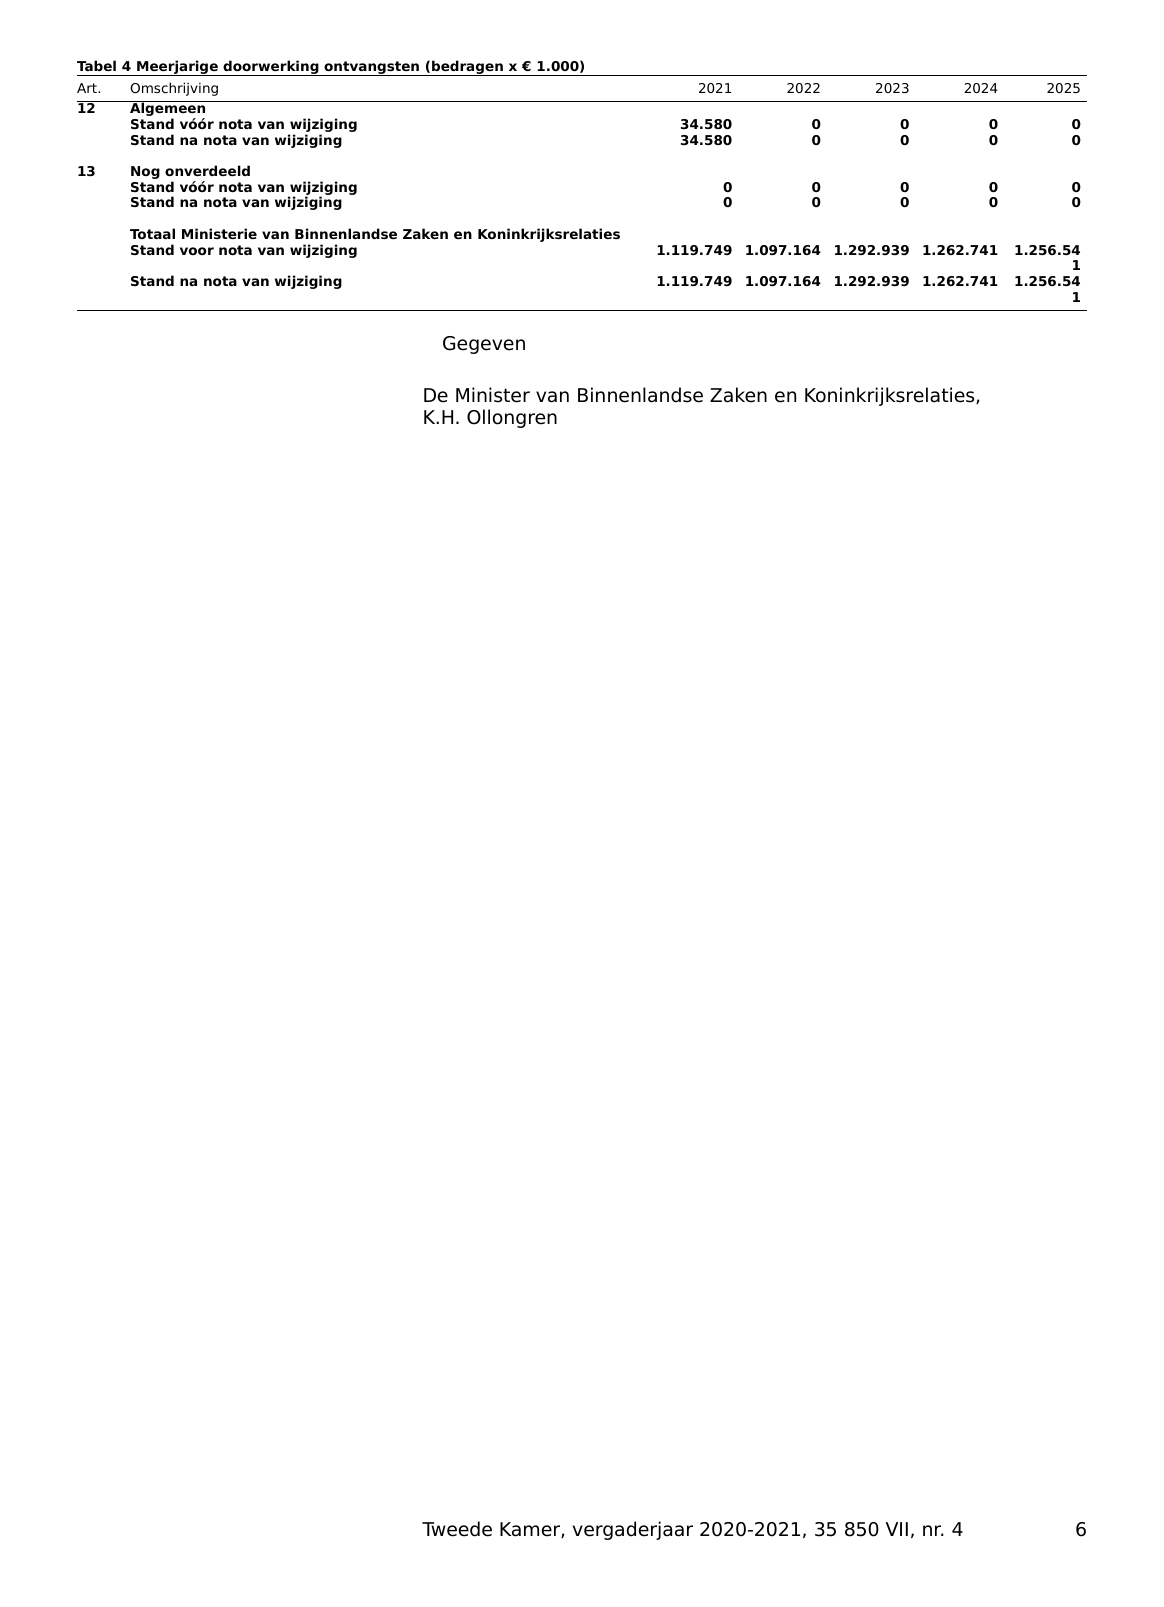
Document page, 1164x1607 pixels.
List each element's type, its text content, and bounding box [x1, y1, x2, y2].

table_cell 13 [77, 164, 124, 179]
table_cell 0 [915, 133, 1004, 148]
table_cell [77, 148, 124, 164]
table_cell [1004, 148, 1087, 164]
table_cell Nog onverdeeld [124, 164, 1087, 179]
table_cell Algemeen [124, 102, 1087, 117]
table_cell 0 [650, 195, 738, 211]
table_cell 1.292.939 [827, 243, 915, 274]
table_cell [827, 148, 915, 164]
table_cell 2023 [827, 76, 915, 101]
table_cell 12 [77, 102, 124, 117]
table_cell 34.580 [650, 133, 738, 148]
table_cell 0 [915, 117, 1004, 132]
text Gegeven [422, 333, 1087, 355]
table_cell [77, 243, 124, 274]
table_cell 0 [1004, 133, 1087, 148]
table_cell 1.097.164 [738, 243, 827, 274]
table_cell Omschrijving [124, 76, 649, 101]
table_cell [77, 180, 124, 195]
table_cell 0 [738, 133, 827, 148]
table_cell [915, 211, 1004, 227]
table_cell 1.262.741 [915, 243, 1004, 274]
table_cell 1.119.749 [650, 243, 738, 274]
table_cell [738, 211, 827, 227]
text De Minister van Binnenlandse Zaken en Koninkrijksrelaties, K.H. Ollongren [422, 385, 1087, 429]
table_cell 1.256.541 [1004, 274, 1087, 310]
table_cell [827, 211, 915, 227]
table_cell 34.580 [650, 117, 738, 132]
table_cell 0 [738, 117, 827, 132]
table_cell [650, 211, 738, 227]
table_cell 0 [827, 180, 915, 195]
table_cell [124, 148, 649, 164]
table_cell Totaal Ministerie van Binnenlandse Zaken en Koninkrijksrelaties [124, 227, 1087, 242]
table_cell [77, 117, 124, 132]
table_cell [77, 133, 124, 148]
table_cell 0 [738, 180, 827, 195]
table_cell Stand vóór nota van wijziging [124, 180, 649, 195]
table_cell [650, 148, 738, 164]
table_header Tabel 4 Meerjarige doorwerking ontvangsten (bedragen x € 1.000) [77, 59, 1087, 75]
table_cell 0 [827, 117, 915, 132]
table_cell 1.292.939 [827, 274, 915, 310]
table_cell 2022 [738, 76, 827, 101]
table_cell Stand na nota van wijziging [124, 274, 649, 310]
table_cell [124, 211, 649, 227]
table_cell 1.119.749 [650, 274, 738, 310]
table_cell Stand na nota van wijziging [124, 133, 649, 148]
table_cell 0 [915, 180, 1004, 195]
table_cell 1.097.164 [738, 274, 827, 310]
table_cell 0 [738, 195, 827, 211]
table_cell [1004, 211, 1087, 227]
table_cell [915, 148, 1004, 164]
table_cell 1.262.741 [915, 274, 1004, 310]
table_cell Stand na nota van wijziging [124, 195, 649, 211]
table_cell [77, 211, 124, 227]
table_cell 1.256.541 [1004, 243, 1087, 274]
table_cell 2025 [1004, 76, 1087, 101]
table_cell 2021 [650, 76, 738, 101]
table_cell 0 [650, 180, 738, 195]
table_cell Art. [77, 76, 124, 101]
table_cell [77, 274, 124, 310]
table_cell Stand voor nota van wijziging [124, 243, 649, 274]
table_cell Stand vóór nota van wijziging [124, 117, 649, 132]
table_cell [77, 227, 124, 242]
table_cell 0 [915, 195, 1004, 211]
table_cell 0 [827, 133, 915, 148]
table_cell 0 [1004, 195, 1087, 211]
table_cell 0 [1004, 117, 1087, 132]
table_cell [738, 148, 827, 164]
table_cell 2024 [915, 76, 1004, 101]
table_cell 0 [1004, 180, 1087, 195]
table_cell [77, 195, 124, 211]
table_cell 0 [827, 195, 915, 211]
